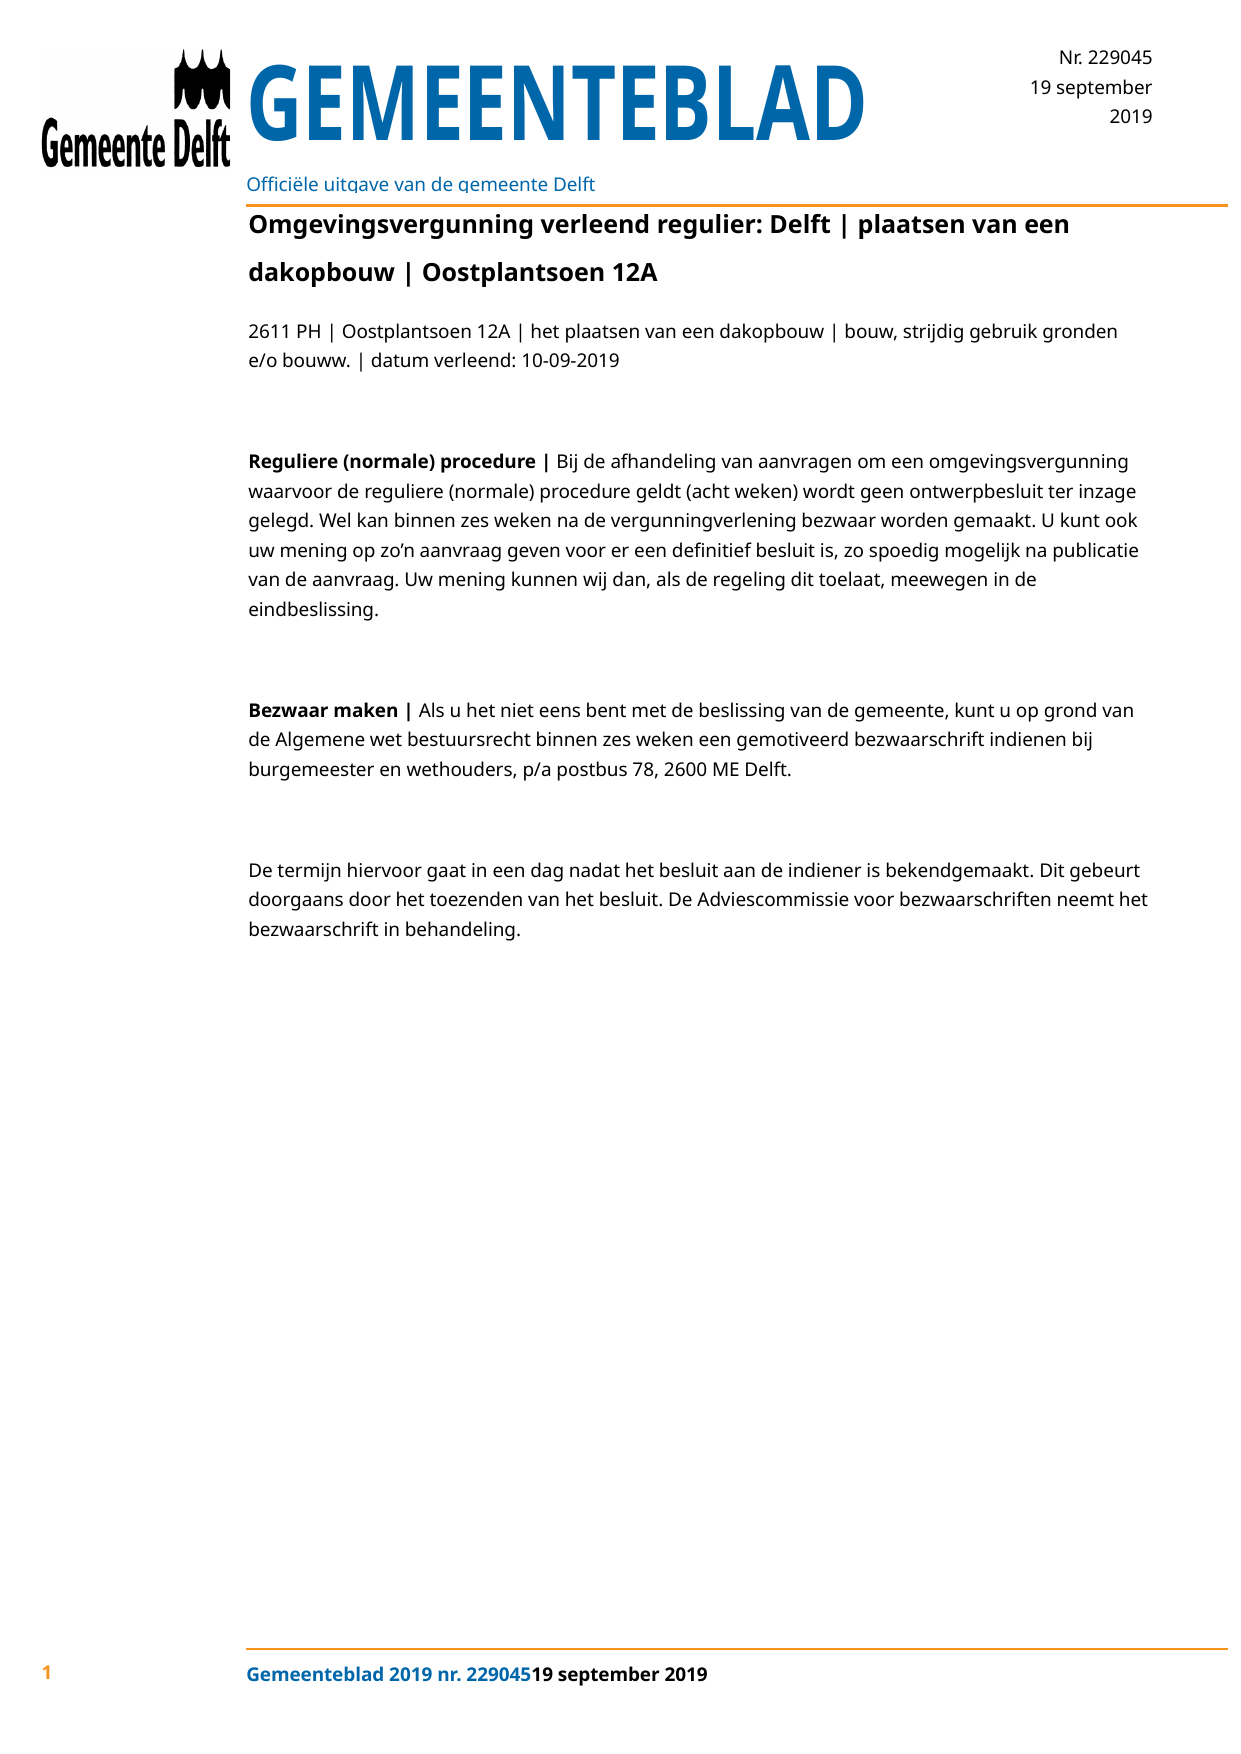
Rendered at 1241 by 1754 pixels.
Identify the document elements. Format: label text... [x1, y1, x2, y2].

text Omgevingsvergunning verleend regulier: Delft | plaatsen van een dakopbouw | Oostplantsoen 12A [248, 207, 1152, 288]
picture [41, 47, 231, 172]
text Bezwaar maken | Als u het niet eens bent met de beslissing van de gemeente, kunt u op grond van de Algemene wet bestuursrecht binnen zes weken een gemotiveerd bezwaarschrift indienen bij burgemeester en wethouders, p/a postbus 78, 2600 ME Delft. [248, 697, 1152, 782]
text Reguliere (normale) procedure | Bij de afhandeling van aanvragen om een omgevingsvergunning waarvoor de reguliere (normale) procedure geldt (acht weken) wordt geen ontwerpbesluit ter inzage gelegd. Wel kan binnen zes weken na de vergunningverlening bezwaar worden gemaakt. U kunt ook uw mening op zo’n aanvraag geven voor er een definitief besluit is, zo spoedig mogelijk na publicatie van de aanvraag. Uw mening kunnen wij dan, als de regeling dit toelaat, meewegen in de eindbeslissing. [248, 448, 1152, 622]
text 2611 PH | Oostplantsoen 12A | het plaatsen van een dakopbouw | bouw, strijdig gebruik gronden e/o bouww. | datum verleend: 10-09-2019 [248, 318, 1152, 373]
text De termijn hiervoor gaat in een dag nadat het besluit aan de indiener is bekendgemaakt. Dit gebeurt doorgaans door het toezenden van het besluit. De Adviescommissie voor bezwaarschriften neemt het bezwaarschrift in behandeling. [248, 857, 1152, 942]
